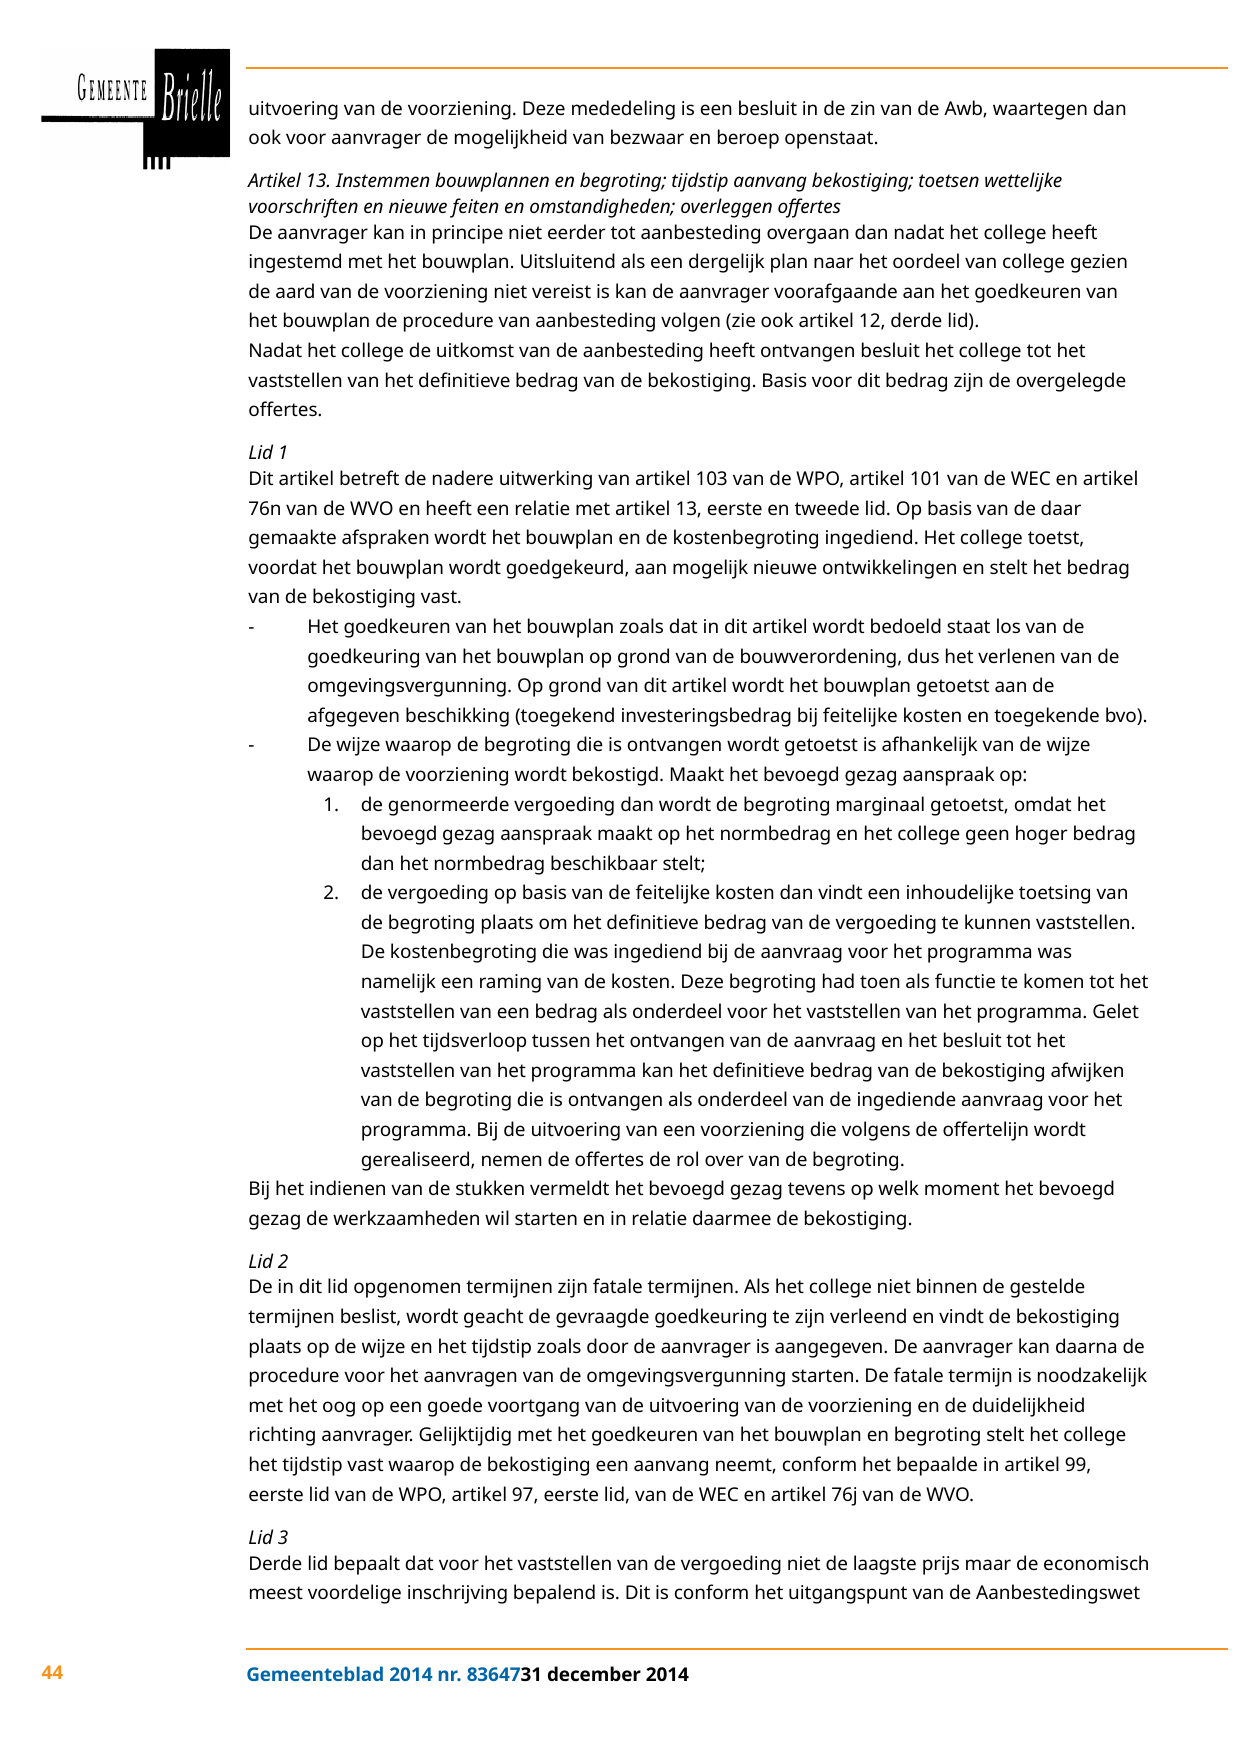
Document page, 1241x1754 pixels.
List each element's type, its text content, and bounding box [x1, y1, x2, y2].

text Bij het indienen van de stukken vermeldt het bevoegd gezag tevens op welk moment het bevoegd gezag de werkzaamheden wil starten en in relatie daarmee de bekostiging. [248, 1175, 1152, 1231]
text Lid 1 [248, 439, 1152, 465]
text Dit artikel betreft de nadere uitwerking van artikel 103 van de WPO, artikel 101 van de WEC en artikel 76n van de WVO en heeft een relatie met artikel 13, eerste en tweede lid. Op basis van de daar gemaakte afspraken wordt het bouwplan en de kostenbegroting ingediend. Het college toetst, voordat het bouwplan wordt goedgekeurd, aan mogelijk nieuwe ontwikkelingen en stelt het bedrag van de bekostiging vast. [248, 465, 1152, 609]
text Nadat het college de uitkomst van de aanbesteding heeft ontvangen besluit het college tot het vaststellen van het definitieve bedrag van de bekostiging. Basis voor dit bedrag zijn de overgelegde offertes. [248, 337, 1152, 422]
text De aanvrager kan in principe niet eerder tot aanbesteding overgaan dan nadat het college heeft ingestemd met het bouwplan. Uitsluitend als een dergelijk plan naar het oordeel van college gezien de aard van de voorziening niet vereist is kan de aanvrager voorafgaande aan het goedkeuren van het bouwplan de procedure van aanbesteding volgen (zie ook artikel 12, derde lid). [248, 219, 1152, 333]
text uitvoering van de voorziening. Deze mededeling is een besluit in de zin van de Awb, waartegen dan ook voor aanvrager de mogelijkheid van bezwaar en beroep openstaat. [248, 95, 1152, 150]
list De wijze waarop de begroting die is ontvangen wordt getoetst is afhankelijk van de wijze waarop de voorziening wordt bekostigd. Maakt het bevoegd gezag aanspraak op: [248, 732, 1152, 787]
picture [41, 47, 231, 172]
text Artikel 13. Instemmen bouwplannen en begroting; tijdstip aanvang bekostiging; toetsen wettelijke voorschriften en nieuwe feiten en omstandigheden; overleggen offertes [248, 167, 1152, 219]
text Derde lid bepaalt dat voor het vaststellen van de vergoeding niet de laagste prijs maar de economisch meest voordelige inschrijving bepalend is. Dit is conform het uitgangspunt van de Aanbestedingswet [248, 1550, 1152, 1605]
text Lid 3 [248, 1524, 1152, 1550]
text De in dit lid opgenomen termijnen zijn fatale termijnen. Als het college niet binnen de gestelde termijnen beslist, wordt geacht de gevraagde goedkeuring te zijn verleend en vindt de bekostiging plaats op de wijze en het tijdstip zoals door de aanvrager is aangegeven. De aanvrager kan daarna de procedure voor het aanvragen van de omgevingsvergunning starten. De fatale termijn is noodzakelijk met het oog op een goede voortgang van de uitvoering van de voorziening en de duidelijkheid richting aanvrager. Gelijktijdig met het goedkeuren van het bouwplan en begroting stelt het college het tijdstip vast waarop de bekostiging een aanvang neemt, conform het bepaalde in artikel 99, eerste lid van de WPO, artikel 97, eerste lid, van de WEC en artikel 76j van de WVO. [248, 1274, 1152, 1507]
list Het goedkeuren van het bouwplan zoals dat in dit artikel wordt bedoeld staat los van de goedkeuring van het bouwplan op grond van de bouwverordening, dus het verlenen van de omgevingsvergunning. Op grond van dit artikel wordt het bouwplan getoetst aan de afgegeven beschikking (toegekend investeringsbedrag bij feitelijke kosten en toegekende bvo). [248, 613, 1152, 728]
list de vergoeding op basis van de feitelijke kosten dan vindt een inhoudelijke toetsing van de begroting plaats om het definitieve bedrag van de vergoeding te kunnen vaststellen. De kostenbegroting die was ingediend bij de aanvraag voor het programma was namelijk een raming van de kosten. Deze begroting had toen als functie te komen tot het vaststellen van een bedrag als onderdeel voor het vaststellen van het programma. Gelet op het tijdsverloop tussen het ontvangen van de aanvraag en het besluit tot het vaststellen van het programma kan het definitieve bedrag van de bekostiging afwijken van de begroting die is ontvangen als onderdeel van de ingediende aanvraag voor het programma. Bij de uitvoering van een voorziening die volgens de offertelijn wordt gerealiseerd, nemen de offertes de rol over van de begroting. [323, 879, 1152, 1171]
text Lid 2 [248, 1248, 1152, 1274]
list de genormeerde vergoeding dan wordt de begroting marginaal getoetst, omdat het bevoegd gezag aanspraak maakt op het normbedrag en het college geen hoger bedrag dan het normbedrag beschikbaar stelt; [323, 791, 1152, 876]
